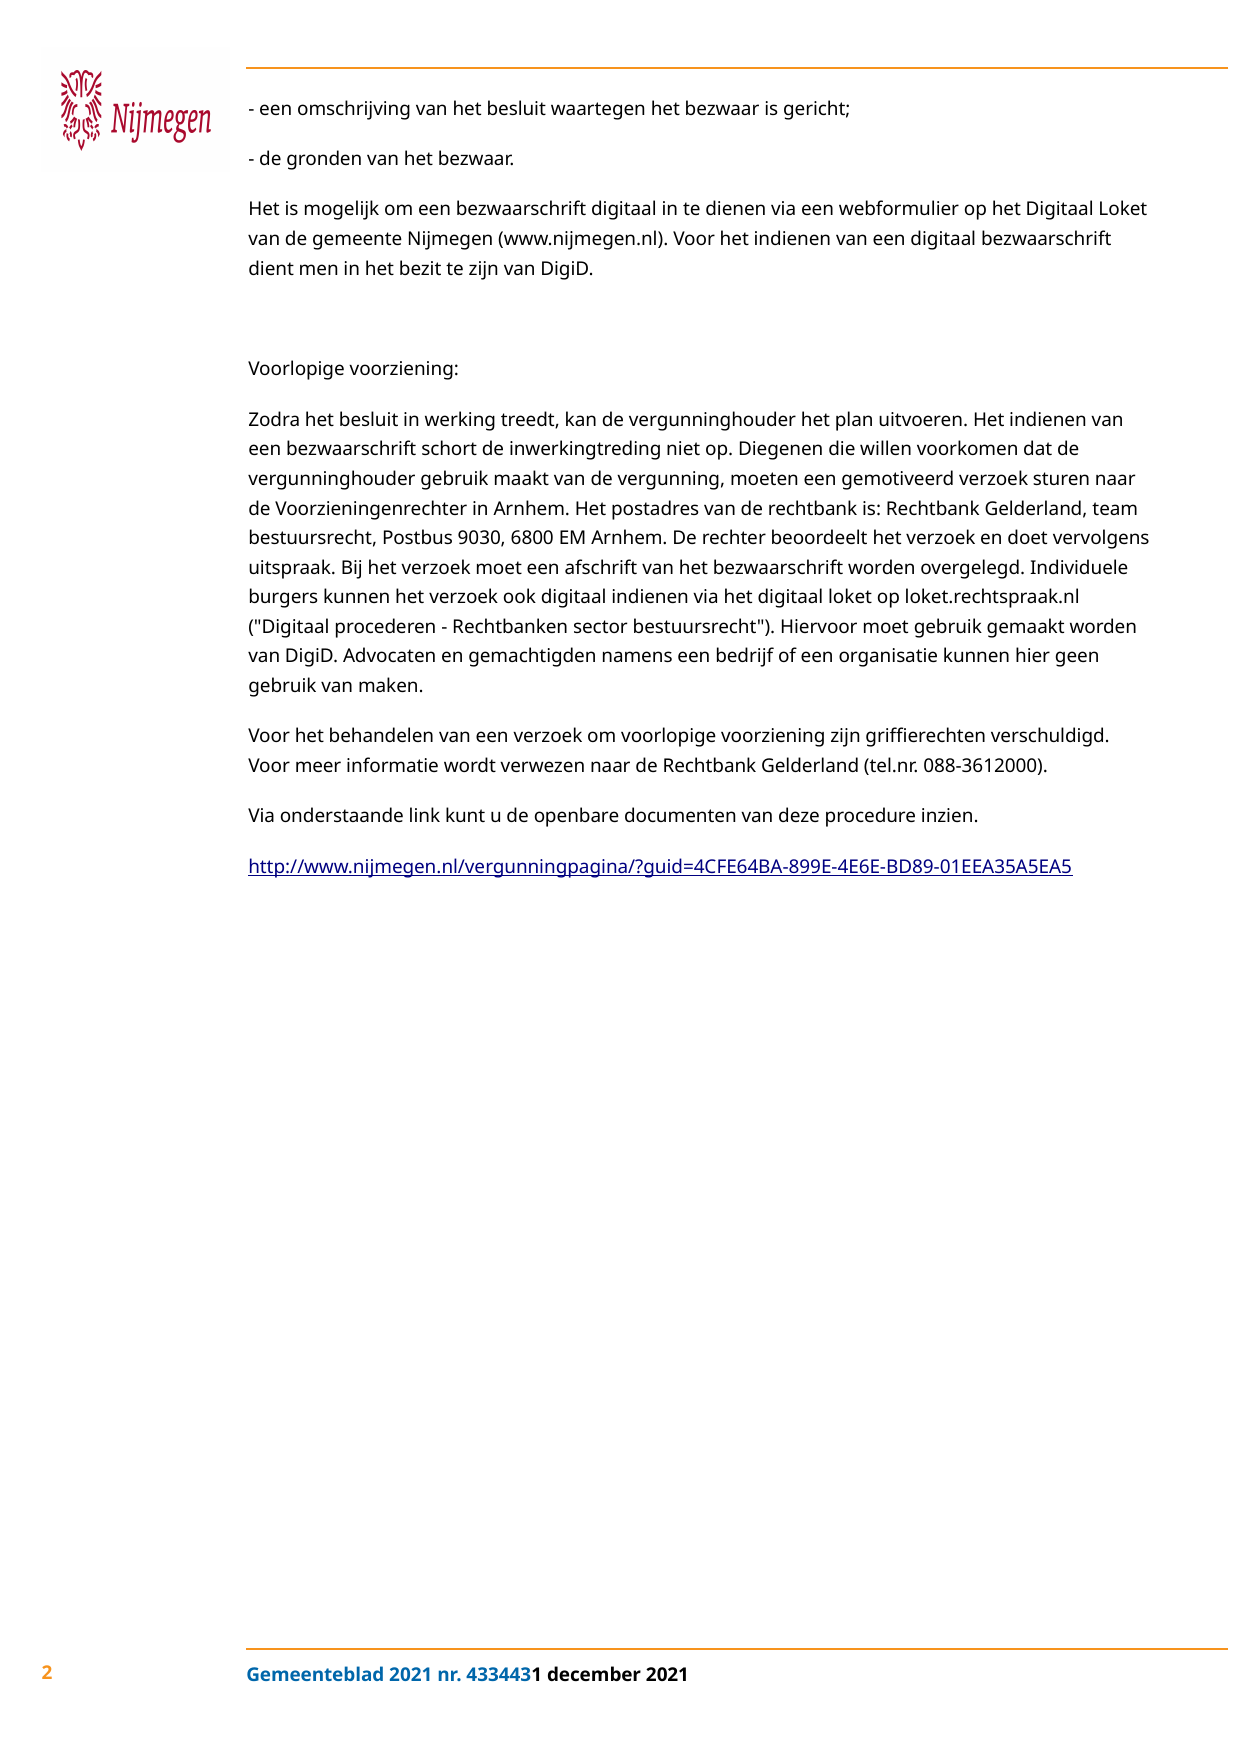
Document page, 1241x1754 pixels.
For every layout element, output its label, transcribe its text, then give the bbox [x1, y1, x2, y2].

text Zodra het besluit in werking treedt, kan de vergunninghouder het plan uitvoeren. Het indienen van een bezwaarschrift schort de inwerkingtreding niet op. Diegenen die willen voorkomen dat de vergunninghouder gebruik maakt van de vergunning, moeten een gemotiveerd verzoek sturen naar de Voorzieningenrechter in Arnhem. Het postadres van de rechtbank is: Rechtbank Gelderland, team bestuursrecht, Postbus 9030, 6800 EM Arnhem. De rechter beoordeelt het verzoek en doet vervolgens uitspraak. Bij het verzoek moet een afschrift van het bezwaarschrift worden overgelegd. Individuele burgers kunnen het verzoek ook digitaal indienen via het digitaal loket op loket.rechtspraak.nl ("Digitaal procederen - Rechtbanken sector bestuursrecht"). Hiervoor moet gebruik gemaakt worden van DigiD. Advocaten en gemachtigden namens een bedrijf of een organisatie kunnen hier geen gebruik van maken. [248, 406, 1152, 698]
text http://www.nijmegen.nl/vergunningpagina/?guid=4CFE64BA-899E-4E6E-BD89-01EEA35A5EA5 [248, 853, 1152, 879]
text - een omschrijving van het besluit waartegen het bezwaar is gericht; [248, 95, 1152, 121]
picture [41, 47, 231, 172]
text Voorlopige voorziening: [248, 356, 1152, 381]
text - de gronden van het bezwaar. [248, 145, 1152, 171]
text Het is mogelijk om een bezwaarschrift digitaal in te dienen via een webformulier op het Digitaal Loket van de gemeente Nijmegen (www.nijmegen.nl). Voor het indienen van een digitaal bezwaarschrift dient men in het bezit te zijn van DigiD. [248, 196, 1152, 281]
text Via onderstaande link kunt u de openbare documenten van deze procedure inzien. [248, 803, 1152, 828]
text Voor het behandelen van een verzoek om voorlopige voorziening zijn griffierechten verschuldigd. Voor meer informatie wordt verwezen naar de Rechtbank Gelderland (tel.nr. 088-3612000). [248, 723, 1152, 778]
